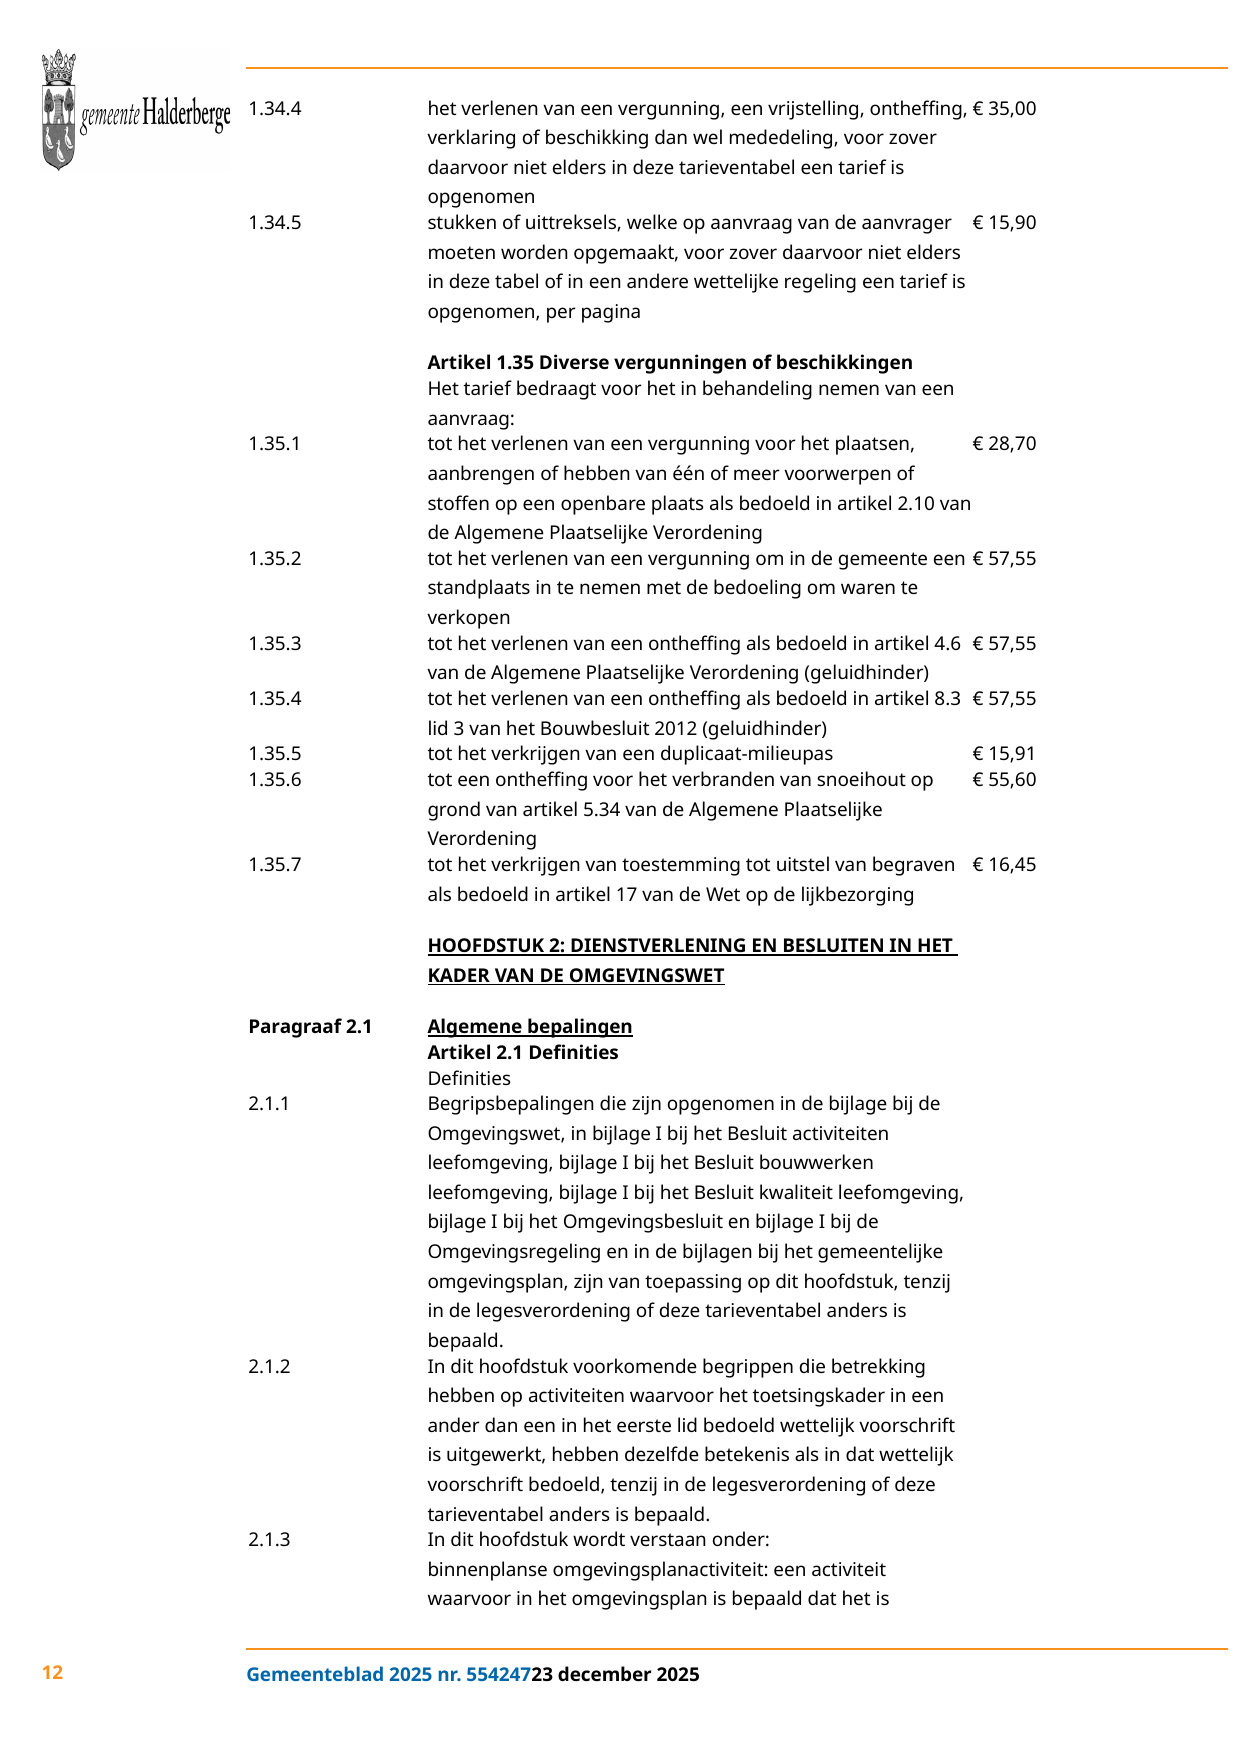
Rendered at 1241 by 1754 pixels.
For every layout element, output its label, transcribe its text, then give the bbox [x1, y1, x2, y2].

table_cell € 57,55 [973, 545, 1152, 630]
table_cell € 28,70 [973, 431, 1152, 545]
table_cell [248, 1039, 427, 1065]
table_cell [973, 988, 1152, 1013]
table_cell Artikel 1.35 Diverse vergunningen of beschikkingen [427, 350, 972, 375]
table_cell € 55,60 [973, 766, 1152, 851]
table_cell [248, 932, 427, 987]
table_cell Algemene bepalingen [427, 1013, 972, 1039]
table_cell [973, 906, 1152, 932]
table_cell 1.34.5 [248, 209, 427, 324]
table_cell 1.35.1 [248, 431, 427, 545]
table_cell tot het verkrijgen van een duplicaat-milieupas [427, 741, 972, 766]
table_cell [973, 1065, 1152, 1090]
table_cell € 16,45 [973, 851, 1152, 906]
table_cell Paragraaf 2.1 [248, 1013, 427, 1039]
table_cell [427, 906, 972, 932]
table_cell stukken of uittreksels, welke op aanvraag van de aanvrager moeten worden opgemaakt, voor zover daarvoor niet elders in deze tabel of in een andere wettelijke regeling een tarief is opgenomen, per pagina [427, 209, 972, 324]
table_cell [248, 988, 427, 1013]
table_cell € 57,55 [973, 685, 1152, 741]
table_cell tot het verlenen van een ontheffing als bedoeld in artikel 8.3 lid 3 van het Bouwbesluit 2012 (geluidhinder) [427, 685, 972, 741]
table_cell tot het verlenen van een vergunning om in de gemeente een standplaats in te nemen met de bedoeling om waren te verkopen [427, 545, 972, 630]
table_cell HOOFDSTUK 2: DIENSTVERLENING EN BESLUITEN IN HET KADER VAN DE OMGEVINGSWET [427, 932, 972, 987]
table_cell Begripsbepalingen die zijn opgenomen in de bijlage bij de Omgevingswet, in bijlage I bij het Besluit activiteiten leefomgeving, bijlage I bij het Besluit bouwwerken leefomgeving, bijlage I bij het Besluit kwaliteit leefomgeving, bijlage I bij het Omgevingsbesluit en bijlage I bij de Omgevingsregeling en in de bijlagen bij het gemeentelijke omgevingsplan, zijn van toepassing op dit hoofdstuk, tenzij in de legesverordening of deze tarieventabel anders is bepaald. [427, 1090, 972, 1353]
table_cell [973, 350, 1152, 375]
table_cell [973, 1090, 1152, 1353]
table_cell 2.1.1 [248, 1090, 427, 1353]
table_cell 1.35.4 [248, 685, 427, 741]
table_cell tot het verkrijgen van toestemming tot uitstel van begraven als bedoeld in artikel 17 van de Wet op de lijkbezorging [427, 851, 972, 906]
table_cell [973, 1013, 1152, 1039]
table_cell [248, 324, 427, 349]
table_cell 2.1.2 [248, 1353, 427, 1526]
table_cell € 35,00 [973, 95, 1152, 209]
table_cell [973, 375, 1152, 431]
table_cell Het tarief bedraagt voor het in behandeling nemen van een aanvraag: [427, 375, 972, 431]
table_cell [248, 1065, 427, 1090]
table_cell het verlenen van een vergunning, een vrijstelling, ontheffing, verklaring of beschikking dan wel mededeling, voor zover daarvoor niet elders in deze tarieventabel een tarief is opgenomen [427, 95, 972, 209]
table_cell tot het verlenen van een vergunning voor het plaatsen, aanbrengen of hebben van één of meer voorwerpen of stoffen op een openbare plaats als bedoeld in artikel 2.10 van de Algemene Plaatselijke Verordening [427, 431, 972, 545]
table_cell [973, 1353, 1152, 1526]
table_cell € 15,90 [973, 209, 1152, 324]
table_cell 1.35.5 [248, 741, 427, 766]
table_cell € 57,55 [973, 630, 1152, 685]
table_cell [248, 906, 427, 932]
table_cell In dit hoofdstuk wordt verstaan onder: binnenplanse omgevingsplanactiviteit: een activiteit waarvoor in het omgevingsplan is bepaald dat het is [427, 1526, 972, 1611]
table_cell [427, 988, 972, 1013]
table_cell 1.35.6 [248, 766, 427, 851]
table_cell [973, 932, 1152, 987]
table_cell Definities [427, 1065, 972, 1090]
table_cell [973, 324, 1152, 349]
table_cell Artikel 2.1 Definities [427, 1039, 972, 1065]
table_cell tot het verlenen van een ontheffing als bedoeld in artikel 4.6 van de Algemene Plaatselijke Verordening (geluidhinder) [427, 630, 972, 685]
table_cell € 15,91 [973, 741, 1152, 766]
table_cell In dit hoofdstuk voorkomende begrippen die betrekking hebben op activiteiten waarvoor het toetsingskader in een ander dan een in het eerste lid bedoeld wettelijk voorschrift is uitgewerkt, hebben dezelfde betekenis als in dat wettelijk voorschrift bedoeld, tenzij in de legesverordening of deze tarieventabel anders is bepaald. [427, 1353, 972, 1526]
picture [41, 47, 231, 172]
table_cell 1.35.3 [248, 630, 427, 685]
table_cell [427, 324, 972, 349]
table_cell [973, 1526, 1152, 1611]
table_cell [973, 1039, 1152, 1065]
table_cell 2.1.3 [248, 1526, 427, 1611]
table_cell 1.34.4 [248, 95, 427, 209]
table_cell [248, 350, 427, 375]
table_cell 1.35.2 [248, 545, 427, 630]
table_cell tot een ontheffing voor het verbranden van snoeihout op grond van artikel 5.34 van de Algemene Plaatselijke Verordening [427, 766, 972, 851]
table_cell 1.35.7 [248, 851, 427, 906]
table_cell [248, 375, 427, 431]
